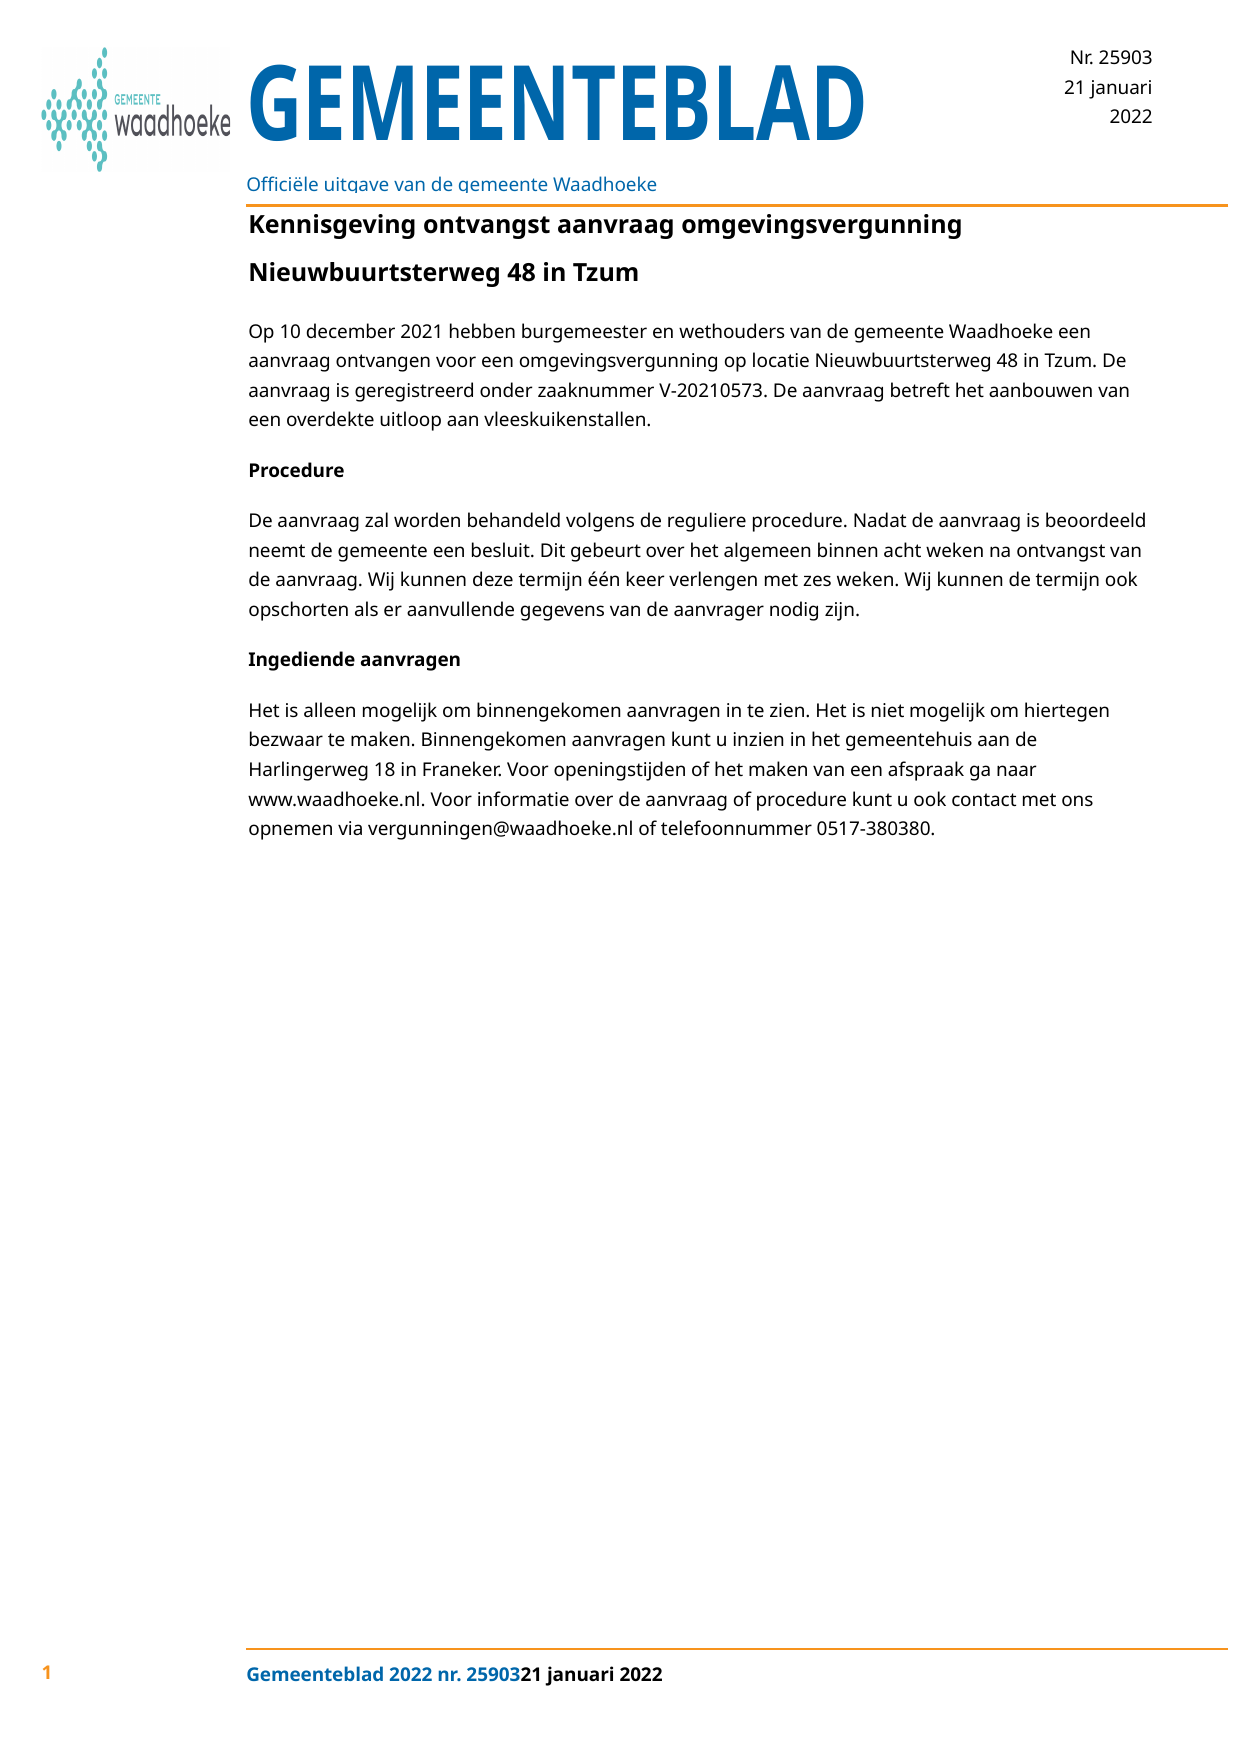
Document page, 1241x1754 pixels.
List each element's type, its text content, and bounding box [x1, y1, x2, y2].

text Kennisgeving ontvangst aanvraag omgevingsvergunning Nieuwbuurtsterweg 48 in Tzum [248, 207, 1152, 288]
text Het is alleen mogelijk om binnengekomen aanvragen in te zien. Het is niet mogelijk om hiertegen bezwaar te maken. Binnengekomen aanvragen kunt u inzien in het gemeentehuis aan de Harlingerweg 18 in Franeker. Voor openingstijden of het maken van een afspraak ga naar www.waadhoeke.nl. Voor informatie over de aanvraag of procedure kunt u ook contact met ons opnemen via vergunningen@waadhoeke.nl of telefoonnummer 0517-380380. [248, 697, 1152, 841]
text Ingediende aanvragen [248, 647, 1152, 672]
picture [41, 47, 231, 172]
text De aanvraag zal worden behandeld volgens de reguliere procedure. Nadat de aanvraag is beoordeeld neemt de gemeente een besluit. Dit gebeurt over het algemeen binnen acht weken na ontvangst van de aanvraag. Wij kunnen deze termijn één keer verlengen met zes weken. Wij kunnen de termijn ook opschorten als er aanvullende gegevens van de aanvrager nodig zijn. [248, 507, 1152, 622]
text Op 10 december 2021 hebben burgemeester en wethouders van de gemeente Waadhoeke een aanvraag ontvangen voor een omgevingsvergunning op locatie Nieuwbuurtsterweg 48 in Tzum. De aanvraag is geregistreerd onder zaaknummer V-20210573. De aanvraag betreft het aanbouwen van een overdekte uitloop aan vleeskuikenstallen. [248, 318, 1152, 432]
text Procedure [248, 457, 1152, 483]
